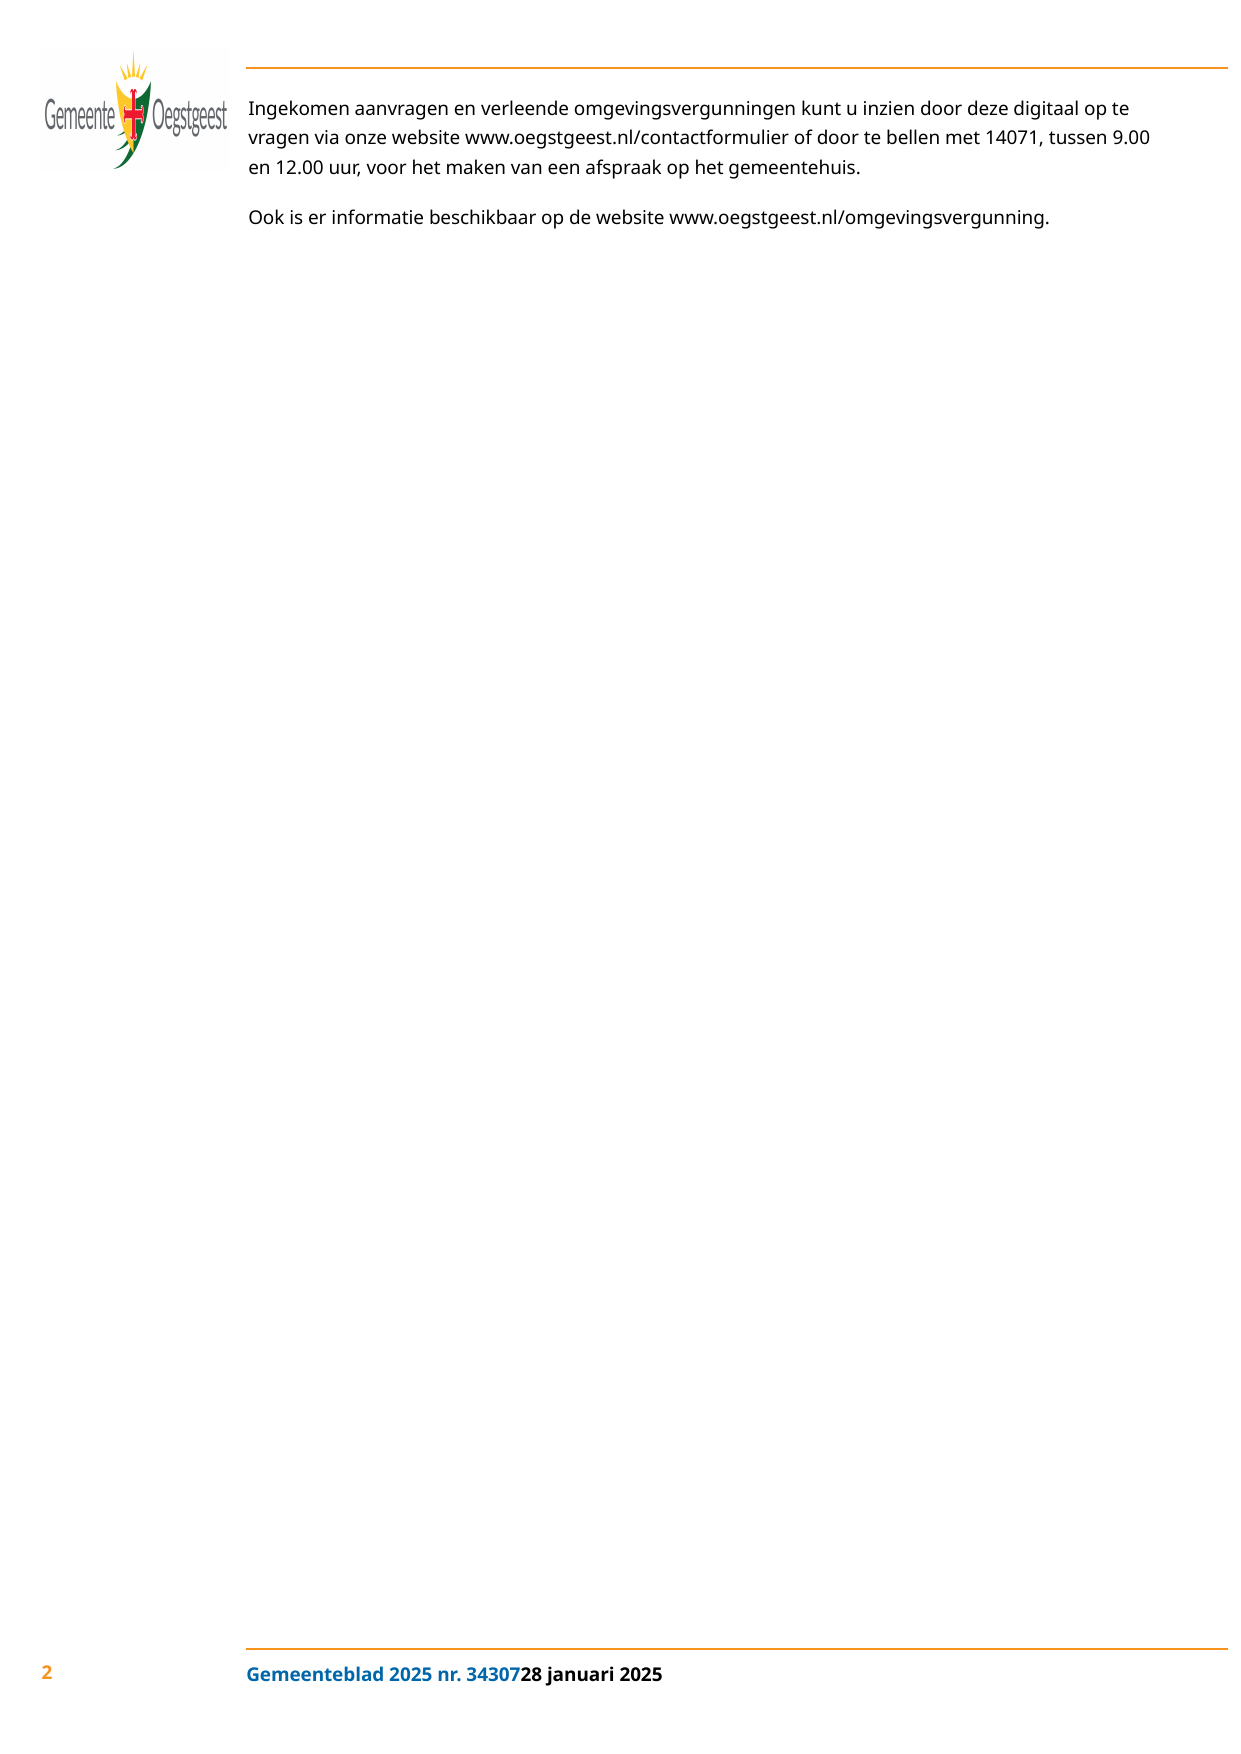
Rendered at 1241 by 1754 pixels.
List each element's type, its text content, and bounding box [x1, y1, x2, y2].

text Ook is er informatie beschikbaar op de website www.oegstgeest.nl/omgevingsvergunning. [248, 204, 1152, 230]
picture [41, 47, 231, 172]
text Ingekomen aanvragen en verleende omgevingsvergunningen kunt u inzien door deze digitaal op te vragen via onze website www.oegstgeest.nl/contactformulier of door te bellen met 14071, tussen 9.00 en 12.00 uur, voor het maken van een afspraak op het gemeentehuis. [248, 95, 1152, 180]
